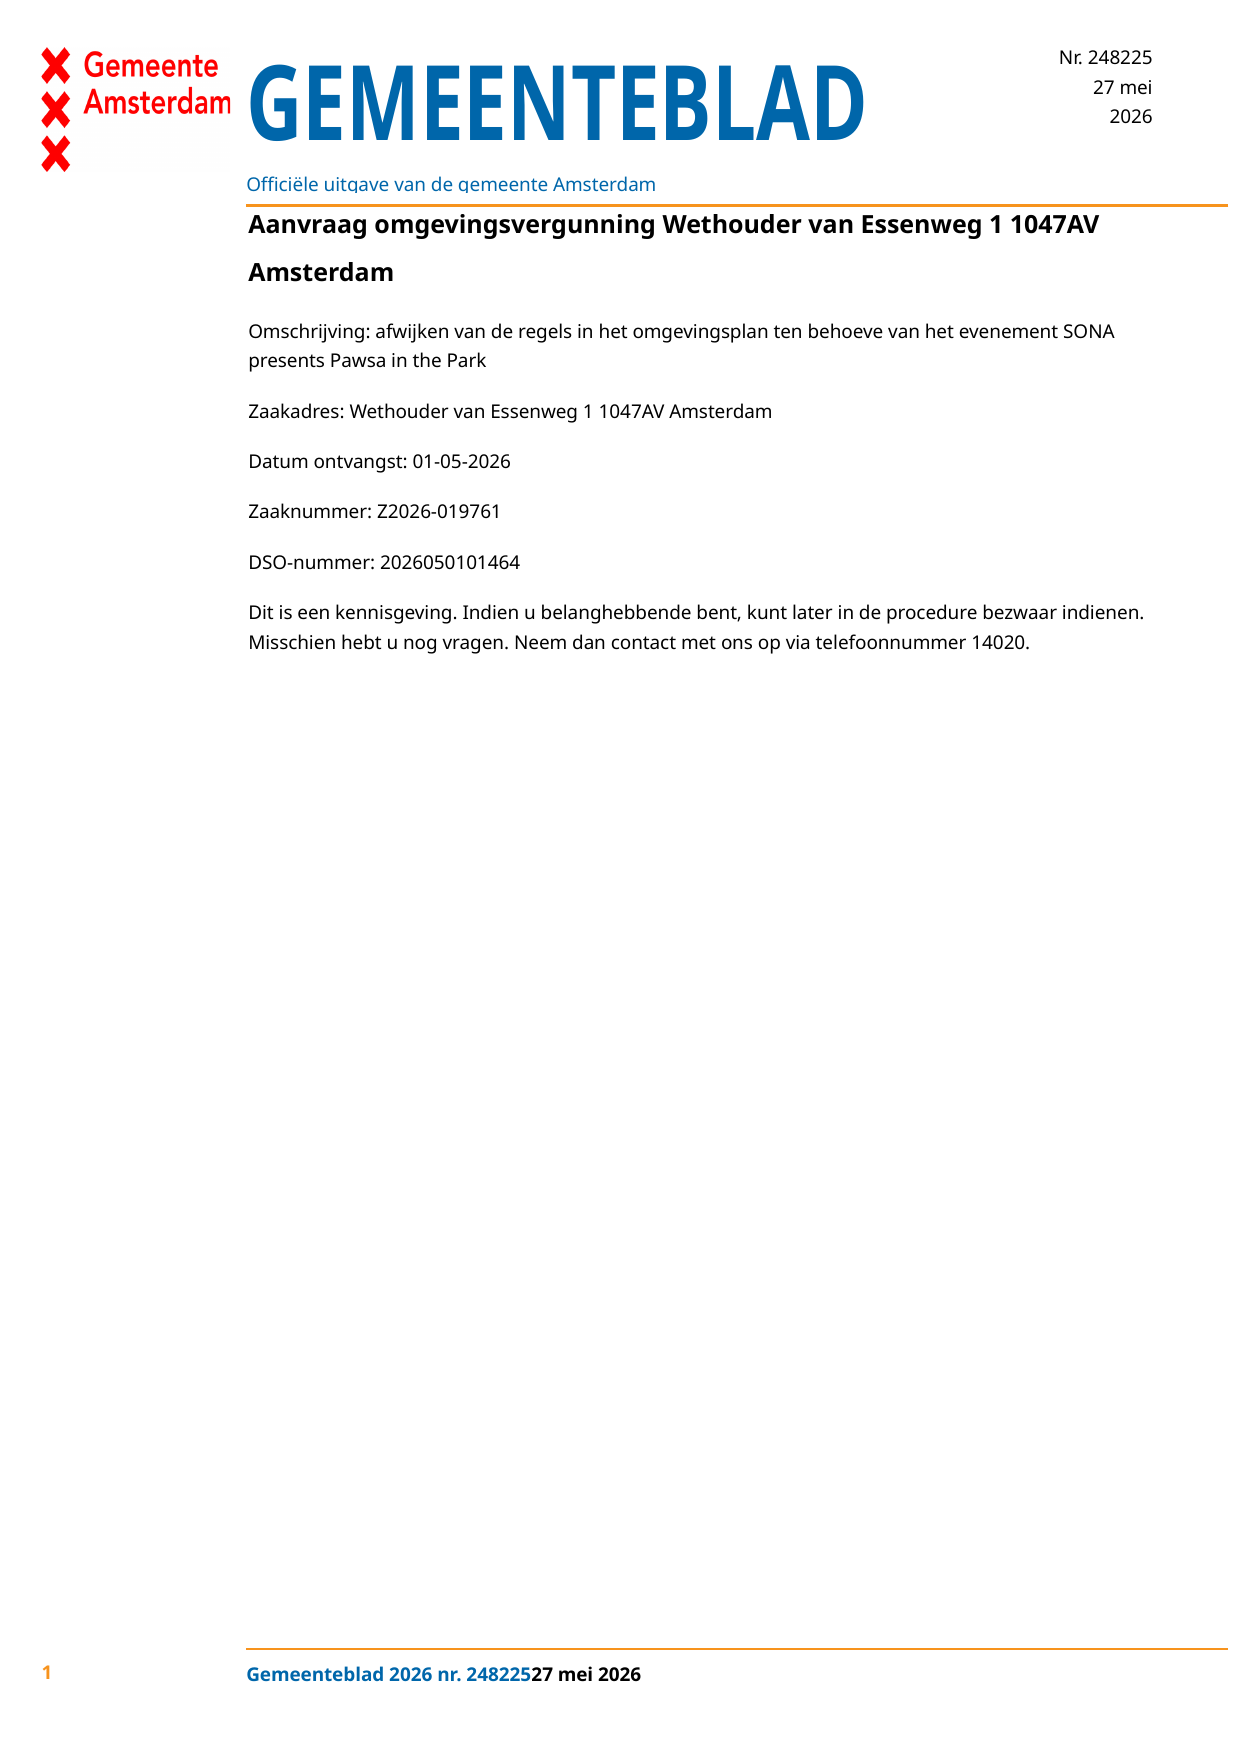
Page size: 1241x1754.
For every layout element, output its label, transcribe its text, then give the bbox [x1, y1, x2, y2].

text Zaaknummer: Z2026-019761 [248, 499, 1152, 524]
picture [41, 47, 231, 172]
text Datum ontvangst: 01-05-2026 [248, 448, 1152, 474]
text Aanvraag omgevingsvergunning Wethouder van Essenweg 1 1047AV Amsterdam [248, 207, 1152, 288]
text DSO-nummer: 2026050101464 [248, 549, 1152, 575]
text Omschrijving: afwijken van de regels in het omgevingsplan ten behoeve van het evenement SONA presents Pawsa in the Park [248, 318, 1152, 373]
text Zaakadres: Wethouder van Essenweg 1 1047AV Amsterdam [248, 398, 1152, 424]
text Dit is een kennisgeving. Indien u belanghebbende bent, kunt later in de procedure bezwaar indienen. Misschien hebt u nog vragen. Neem dan contact met ons op via telefoonnummer 14020. [248, 599, 1152, 655]
